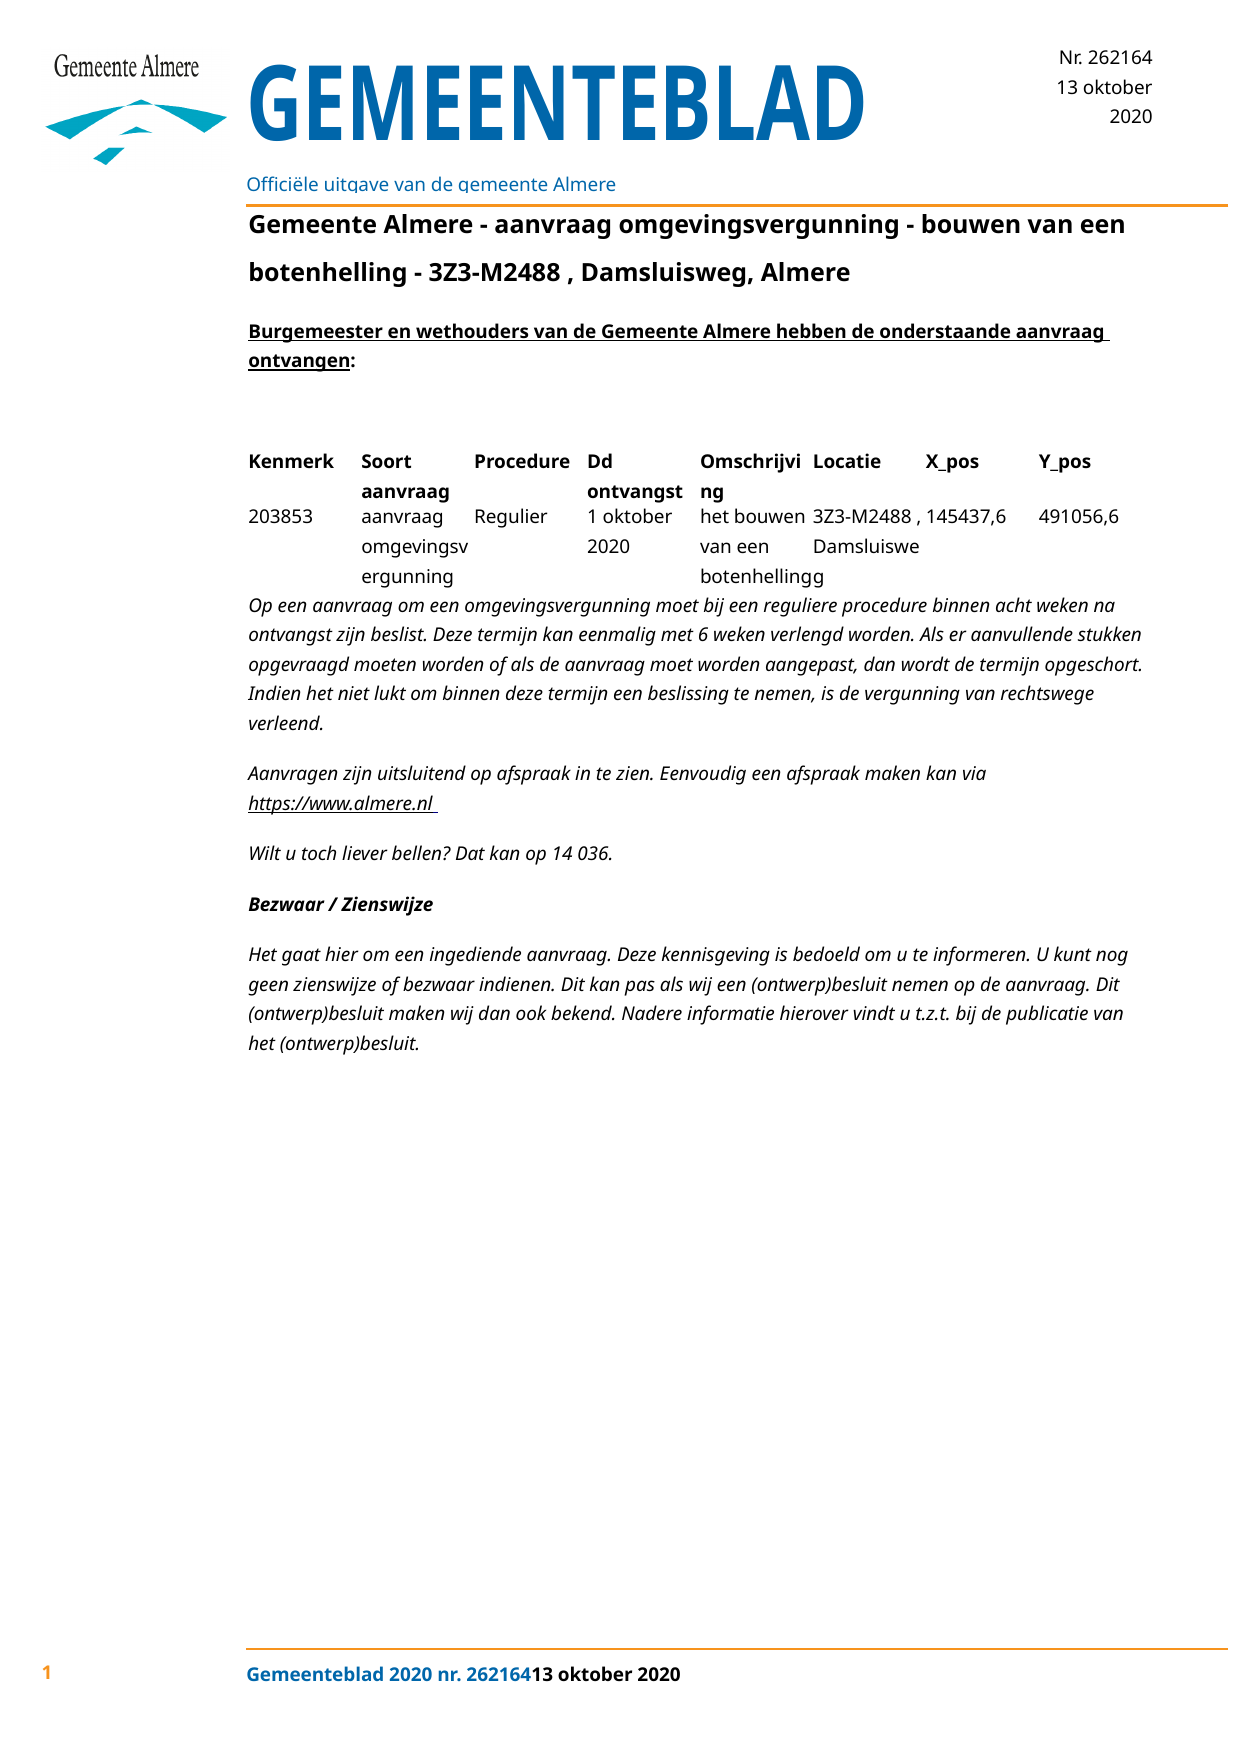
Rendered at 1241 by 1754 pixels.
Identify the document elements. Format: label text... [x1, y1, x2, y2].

table_cell Regulier [474, 504, 587, 589]
text Gemeente Almere - aanvraag omgevingsvergunning - bouwen van een botenhelling - 3Z3-M2488 , Damsluisweg, Almere [248, 207, 1152, 288]
table_header Dd ontvangst [587, 449, 700, 504]
picture [41, 47, 231, 172]
text Burgemeester en wethouders van de Gemeente Almere hebben de onderstaande aanvraag ontvangen: [248, 318, 1152, 373]
text Aanvragen zijn uitsluitend op afspraak in te zien. Eenvoudig een afspraak maken kan via https://www.almere.nl [248, 761, 1152, 816]
table_cell 203853 [248, 504, 361, 589]
text Het gaat hier om een ingediende aanvraag. Deze kennisgeving is bedoeld om u te informeren. U kunt nog geen zienswijze of bezwaar indienen. Dit kan pas als wij een (ontwerp)besluit nemen op de aanvraag. Dit (ontwerp)besluit maken wij dan ook bekend. Nadere informatie hierover vindt u t.z.t. bij de publicatie van het (ontwerp)besluit. [248, 941, 1152, 1056]
table_header Procedure [474, 449, 587, 504]
table_cell 3Z3-M2488 , Damsluisweg [813, 504, 926, 589]
table_cell 145437,6 [926, 504, 1038, 589]
table_cell 1 oktober 2020 [587, 504, 700, 589]
table_header Soort aanvraag [361, 449, 474, 504]
table_header Omschrijving [700, 449, 813, 504]
text Bezwaar / Zienswijze [248, 891, 1152, 917]
table_cell 491056,6 [1039, 504, 1152, 589]
table_cell aanvraag omgevingsvergunning [361, 504, 474, 589]
table_header Kenmerk [248, 449, 361, 504]
table_header Locatie [813, 449, 926, 504]
table_header Y_pos [1039, 449, 1152, 504]
table_cell het bouwen van een botenhelling [700, 504, 813, 589]
table_header X_pos [926, 449, 1038, 504]
text Wilt u toch liever bellen? Dat kan op 14 036. [248, 841, 1152, 866]
text Op een aanvraag om een omgevingsvergunning moet bij een reguliere procedure binnen acht weken na ontvangst zijn beslist. Deze termijn kan eenmalig met 6 weken verlengd worden. Als er aanvullende stukken opgevraagd moeten worden of als de aanvraag moet worden aangepast, dan wordt de termijn opgeschort. Indien het niet lukt om binnen deze termijn een beslissing te nemen, is de vergunning van rechtswege verleend. [248, 592, 1152, 736]
